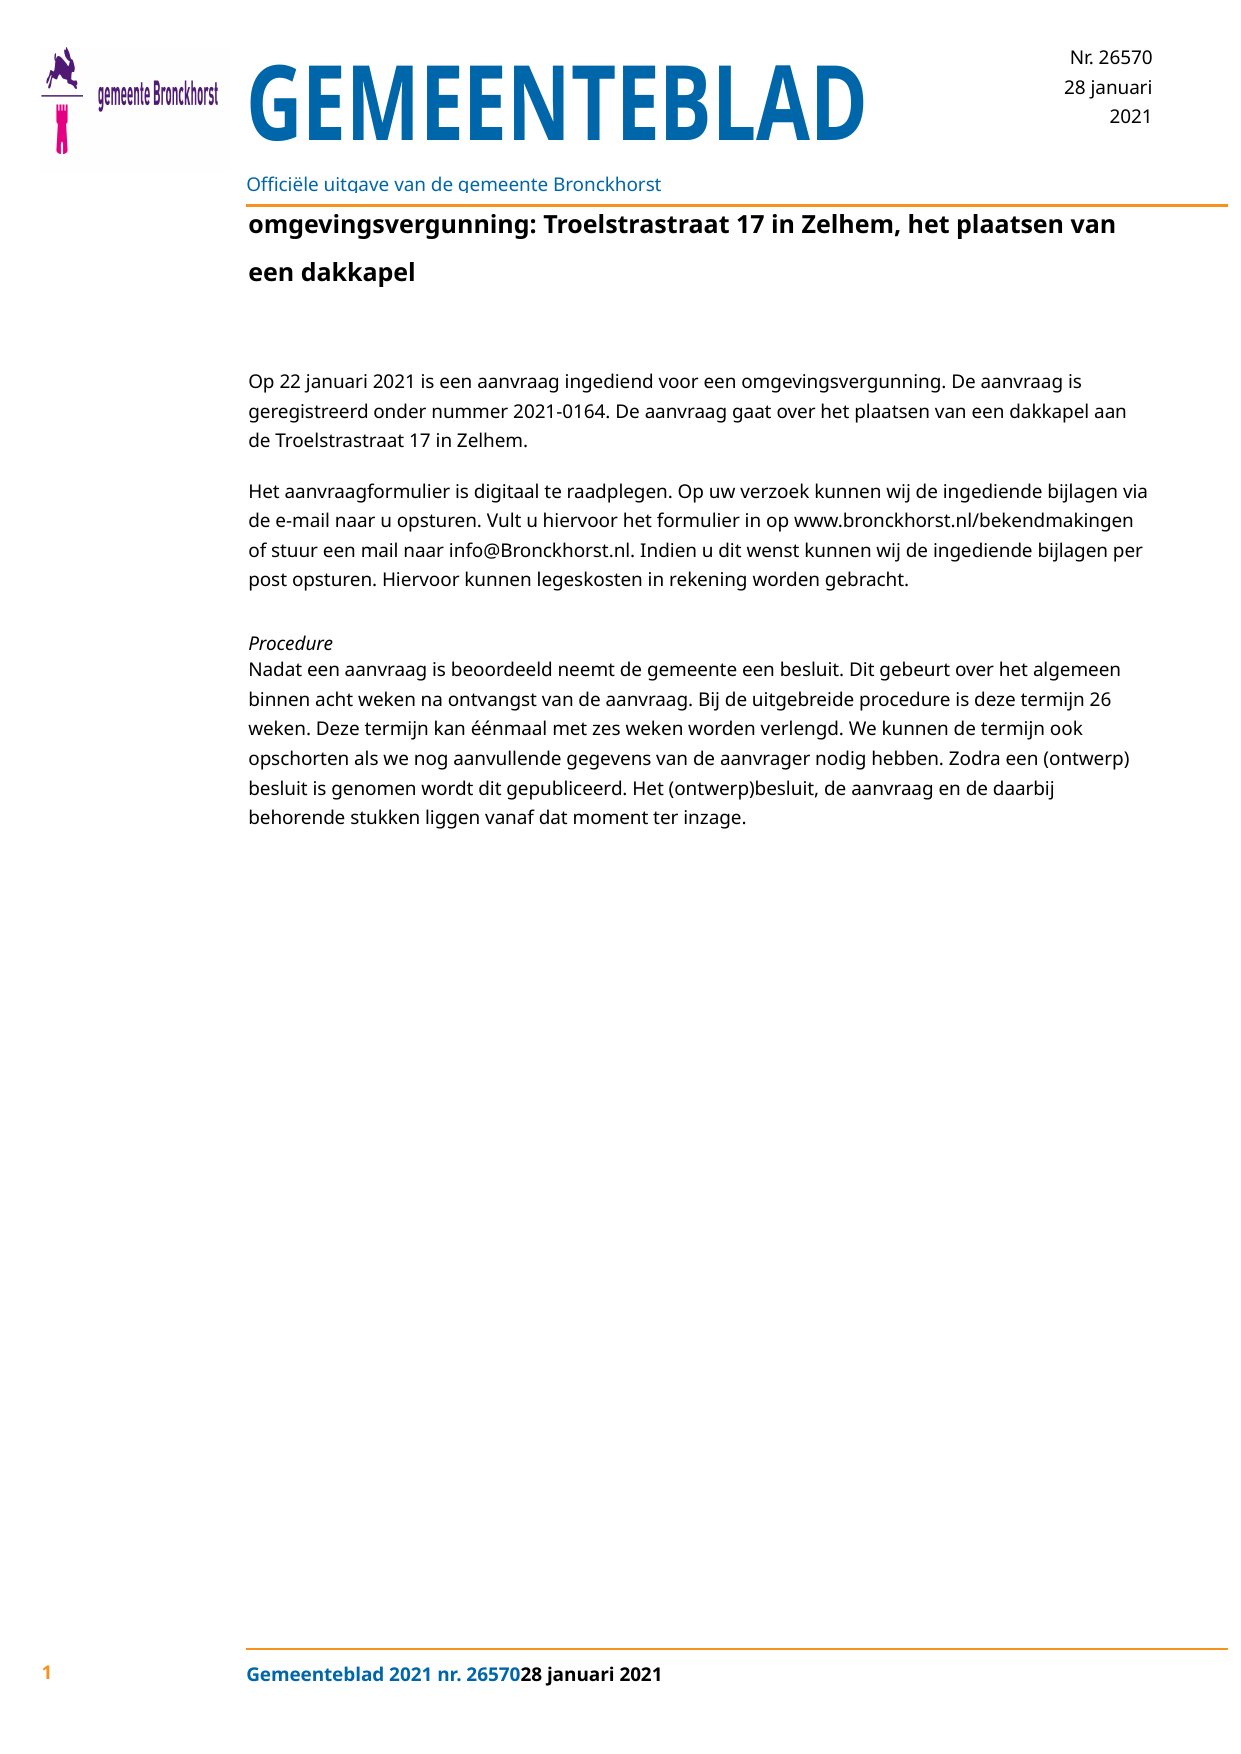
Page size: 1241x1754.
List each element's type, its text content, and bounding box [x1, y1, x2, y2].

text Procedure [248, 631, 1152, 656]
text Nadat een aanvraag is beoordeeld neemt de gemeente een besluit. Dit gebeurt over het algemeen binnen acht weken na ontvangst van de aanvraag. Bij de uitgebreide procedure is deze termijn 26 weken. Deze termijn kan éénmaal met zes weken worden verlengd. We kunnen de termijn ook opschorten als we nog aanvullende gegevens van de aanvrager nodig hebben. Zodra een (ontwerp) besluit is genomen wordt dit gepubliceerd. Het (ontwerp)besluit, de aanvraag en de daarbij behorende stukken liggen vanaf dat moment ter inzage. [248, 656, 1152, 830]
picture [41, 47, 231, 172]
text Op 22 januari 2021 is een aanvraag ingediend voor een omgevingsvergunning. De aanvraag is geregistreerd onder nummer 2021-0164. De aanvraag gaat over het plaatsen van een dakkapel aan de Troelstrastraat 17 in Zelhem. [248, 368, 1152, 453]
text omgevingsvergunning: Troelstrastraat 17 in Zelhem, het plaatsen van een dakkapel [248, 207, 1152, 288]
text Het aanvraagformulier is digitaal te raadplegen. Op uw verzoek kunnen wij de ingediende bijlagen via de e-mail naar u opsturen. Vult u hiervoor het formulier in op www.bronckhorst.nl/bekendmakingen of stuur een mail naar info@Bronckhorst.nl. Indien u dit wenst kunnen wij de ingediende bijlagen per post opsturen. Hiervoor kunnen legeskosten in rekening worden gebracht. [248, 478, 1152, 592]
